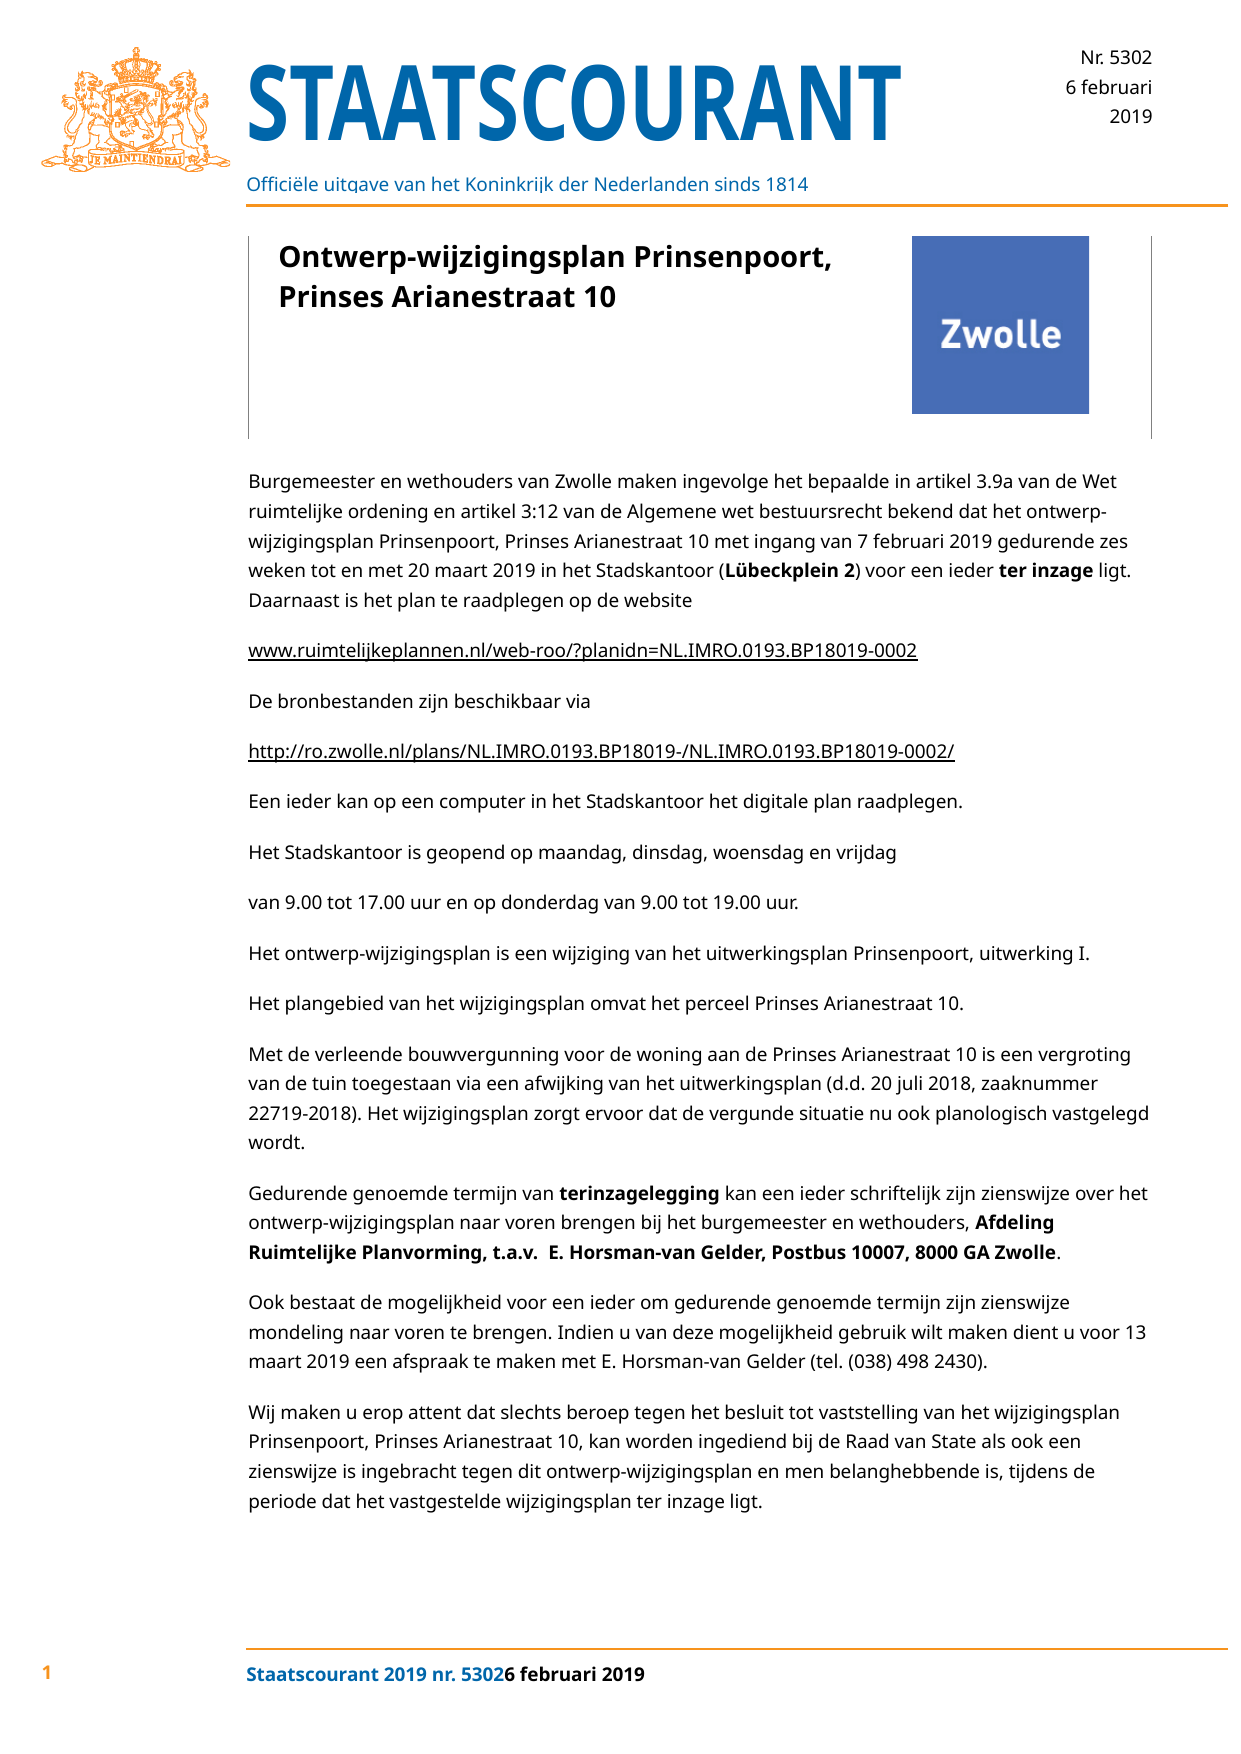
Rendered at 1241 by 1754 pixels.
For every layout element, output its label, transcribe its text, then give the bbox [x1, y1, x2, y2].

text Gedurende genoemde termijn van terinzagelegging kan een ieder schriftelijk zijn zienswijze over het ontwerp-wijzigingsplan naar voren brengen bij het burgemeester en wethouders, Afdeling Ruimtelijke Planvorming, t.a.v. E. Horsman-van Gelder, Postbus 10007, 8000 GA Zwolle. [248, 1180, 1152, 1265]
text Het Stadskantoor is geopend op maandag, dinsdag, woensdag en vrijdag [248, 839, 1152, 865]
table_header [1090, 236, 1151, 413]
text www.ruimtelijkeplannen.nl/web-roo/?planidn=NL.IMRO.0193.BP18019-0002 [248, 637, 1152, 663]
text van 9.00 tot 17.00 uur en op donderdag van 9.00 tot 19.00 uur. [248, 889, 1152, 915]
table_header [850, 414, 1151, 439]
text De bronbestanden zijn beschikbaar via [248, 688, 1152, 713]
table_header [850, 236, 912, 413]
text Het plangebied van het wijzigingsplan omvat het perceel Prinses Arianestraat 10. [248, 990, 1152, 1016]
text Een ieder kan op een computer in het Stadskantoor het digitale plan raadplegen. [248, 789, 1152, 814]
picture [912, 236, 1090, 414]
table_header Ontwerp-wijzigingsplan Prinsenpoort, Prinses Arianestraat 10 [249, 236, 850, 439]
text Burgemeester en wethouders van Zwolle maken ingevolge het bepaalde in artikel 3.9a van de Wet ruimtelijke ordening en artikel 3:12 van de Algemene wet bestuursrecht bekend dat het ontwerp-wijzigingsplan Prinsenpoort, Prinses Arianestraat 10 met ingang van 7 februari 2019 gedurende zes weken tot en met 20 maart 2019 in het Stadskantoor (Lübeckplein 2) voor een ieder ter inzage ligt. Daarnaast is het plan te raadplegen op de website [248, 469, 1152, 613]
text http://ro.zwolle.nl/plans/NL.IMRO.0193.BP18019-/NL.IMRO.0193.BP18019-0002/ [248, 738, 1152, 764]
picture [41, 47, 231, 172]
text Met de verleende bouwvergunning voor de woning aan de Prinses Arianestraat 10 is een vergroting van de tuin toegestaan via een afwijking van het uitwerkingsplan (d.d. 20 juli 2018, zaaknummer 22719-2018). Het wijzigingsplan zorgt ervoor dat de vergunde situatie nu ook planologisch vastgelegd wordt. [248, 1041, 1152, 1155]
text Ook bestaat de mogelijkheid voor een ieder om gedurende genoemde termijn zijn zienswijze mondeling naar voren te brengen. Indien u van deze mogelijkheid gebruik wilt maken dient u voor 13 maart 2019 een afspraak te maken met E. Horsman-van Gelder (tel. (038) 498 2430). [248, 1289, 1152, 1374]
text Wij maken u erop attent dat slechts beroep tegen het besluit tot vaststelling van het wijzigingsplan Prinsenpoort, Prinses Arianestraat 10, kan worden ingediend bij de Raad van State als ook een zienswijze is ingebracht tegen dit ontwerp-wijzigingsplan en men belanghebbende is, tijdens de periode dat het vastgestelde wijzigingsplan ter inzage ligt. [248, 1399, 1152, 1513]
text Het ontwerp-wijzigingsplan is een wijziging van het uitwerkingsplan Prinsenpoort, uitwerking I. [248, 940, 1152, 966]
